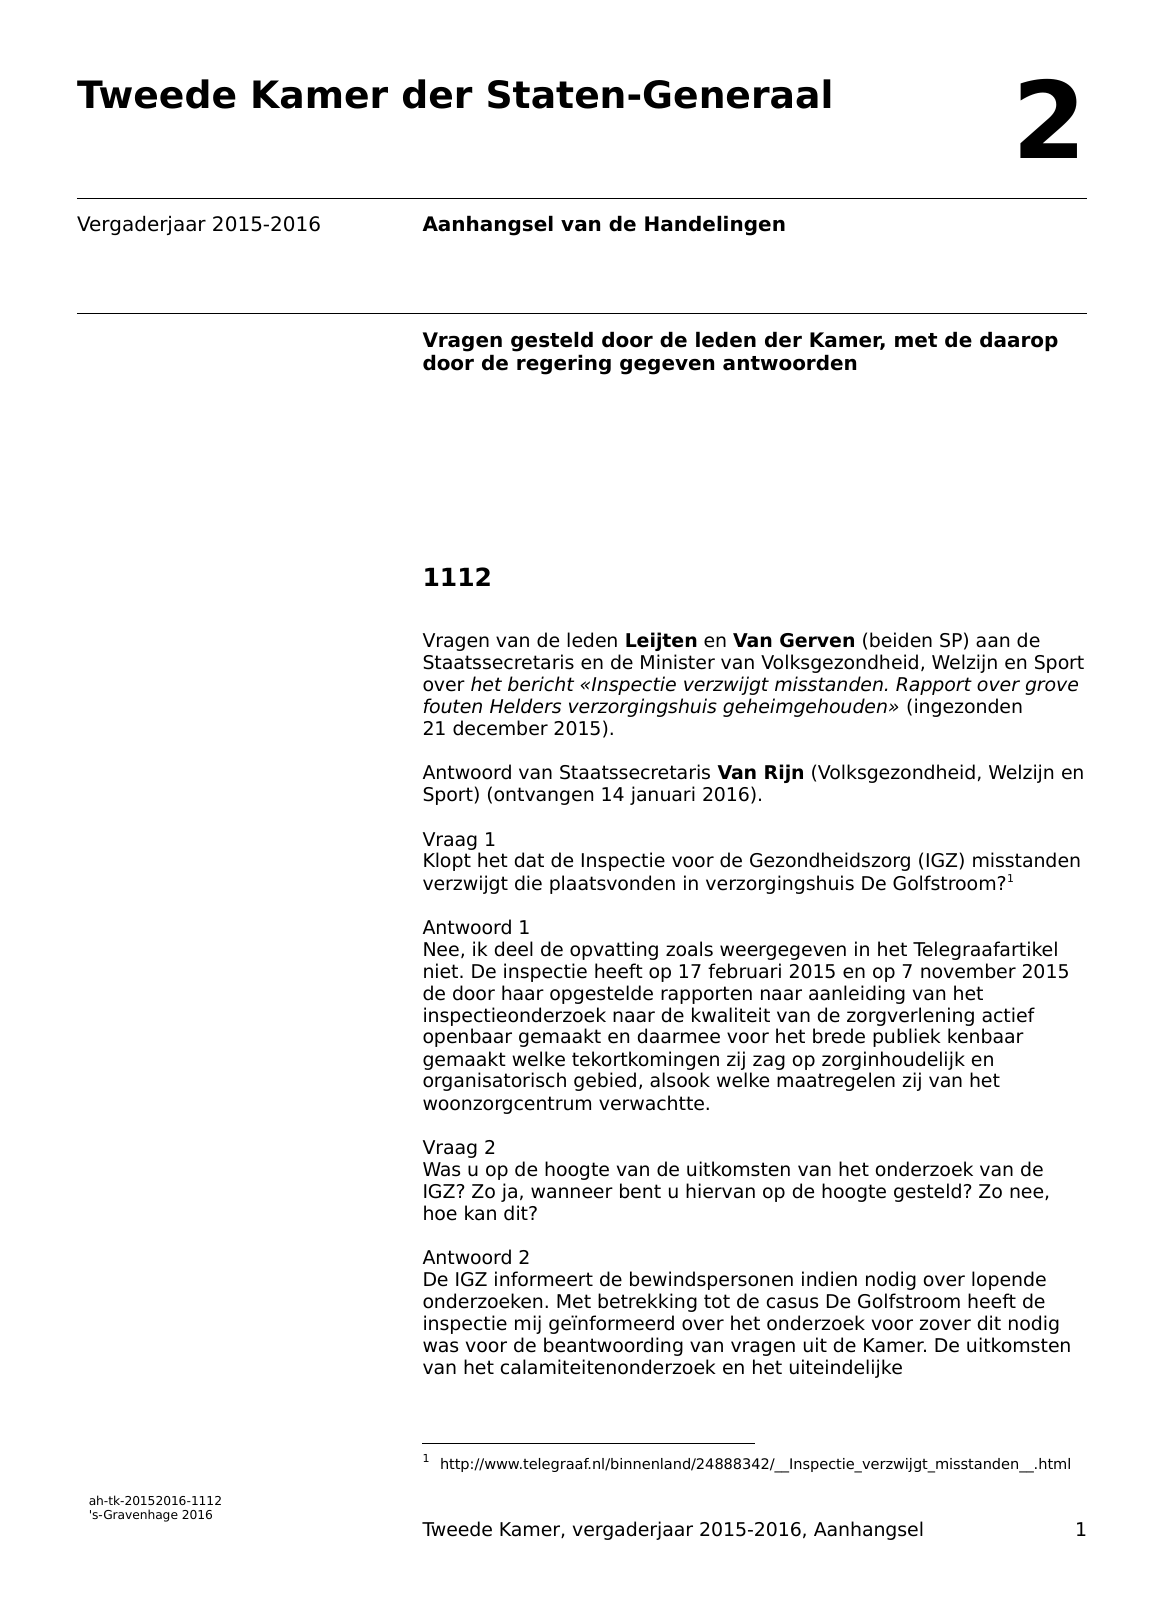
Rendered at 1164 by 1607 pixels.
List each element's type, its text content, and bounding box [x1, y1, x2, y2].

text Was u op de hoogte van de uitkomsten van het onderzoek van de IGZ? Zo ja, wanneer bent u hiervan op de hoogte gesteld? Zo nee, hoe kan dit? [422, 1158, 1087, 1224]
text Klopt het dat de Inspectie voor de Gezondheidszorg (IGZ) misstanden verzwijgt die plaatsvonden in verzorgingshuis De Golfstroom? [422, 850, 1087, 894]
text Vragen van de leden Leijten en Van Gerven (beiden SP) aan de Staatssecretaris en de Minister van Volksgezondheid, Welzijn en Sport over het bericht «Inspectie verzwijgt misstanden. Rapport over grove fouten Helders verzorgingshuis geheimgehouden» (ingezonden 21 december 2015). [422, 630, 1087, 740]
text 1112 [422, 563, 1087, 592]
text 's-Gravenhage 2016 [88, 1508, 323, 1522]
text http://www.telegraaf.nl/binnenland/24888342/__Inspectie_verzwijgt_misstanden__.html [422, 1452, 1087, 1474]
table_cell Vragen gesteld door de leden der Kamer, met de daarop door de regering gegeven antwoorden [422, 314, 1087, 375]
text Antwoord van Staatssecretaris Van Rijn (Volksgezondheid, Welzijn en Sport) (ontvangen 14 januari 2016). [422, 762, 1087, 806]
text Vraag 1 [422, 828, 1087, 850]
text Vraag 2 [422, 1137, 1087, 1158]
text Nee, ik deel de opvatting zoals weergegeven in het Telegraafartikel niet. De inspectie heeft op 17 februari 2015 en op 7 november 2015 de door haar opgestelde rapporten naar aanleiding van het inspectieonderzoek naar de kwaliteit van de zorgverlening actief openbaar gemaakt en daarmee voor het brede publiek kenbaar gemaakt welke tekortkomingen zij zag op zorginhoudelijk en organisatorisch gebied, alsook welke maatregelen zij van het woonzorgcentrum verwachtte. [422, 938, 1087, 1114]
table_header 2 [886, 59, 1087, 198]
text ah-tk-20152016-1112 [88, 1494, 323, 1508]
table_cell Aanhangsel van de Handelingen [422, 199, 1087, 313]
table_cell [77, 314, 422, 375]
table_cell Vergaderjaar 2015-2016 [77, 199, 422, 313]
text De IGZ informeert de bewindspersonen indien nodig over lopende onderzoeken. Met betrekking tot de casus De Golfstroom heeft de inspectie mij geïnformeerd over het onderzoek voor zover dit nodig was voor de beantwoording van vragen uit de Kamer. De uitkomsten van het calamiteitenonderzoek en het uiteindelijke [422, 1269, 1087, 1378]
text Antwoord 1 [422, 917, 1087, 938]
table_header Tweede Kamer der Staten-Generaal [77, 59, 886, 198]
text Antwoord 2 [422, 1247, 1087, 1269]
